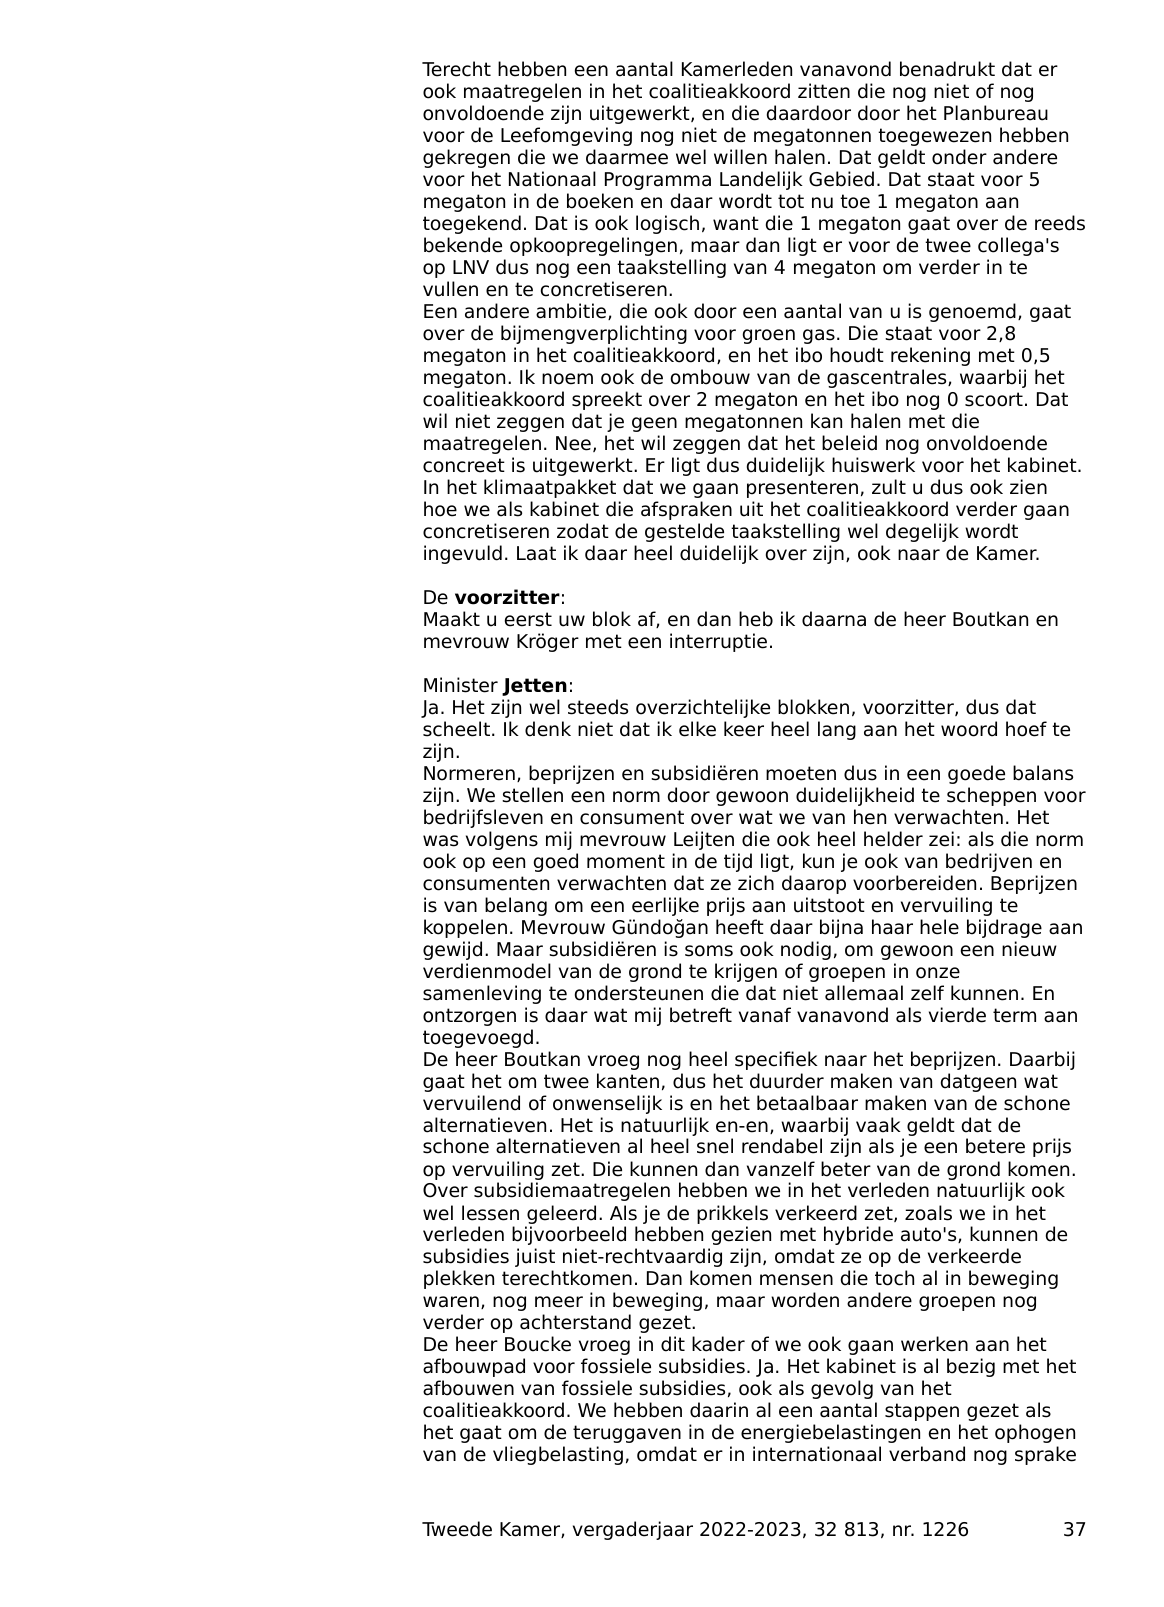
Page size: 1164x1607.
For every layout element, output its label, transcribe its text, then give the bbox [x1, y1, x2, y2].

text Normeren, beprijzen en subsidiëren moeten dus in een goede balans zijn. We stellen een norm door gewoon duidelijkheid te scheppen voor bedrijfsleven en consument over wat we van hen verwachten. Het was volgens mij mevrouw Leijten die ook heel helder zei: als die norm ook op een goed moment in de tijd ligt, kun je ook van bedrijven en consumenten verwachten dat ze zich daarop voorbereiden. Beprijzen is van belang om een eerlijke prijs aan uitstoot en vervuiling te koppelen. Mevrouw Gündoğan heeft daar bijna haar hele bijdrage aan gewijd. Maar subsidiëren is soms ook nodig, om gewoon een nieuw verdienmodel van de grond te krijgen of groepen in onze samenleving te ondersteunen die dat niet allemaal zelf kunnen. En ontzorgen is daar wat mij betreft vanaf vanavond als vierde term aan toegevoegd. [422, 763, 1087, 1048]
text De heer Boucke vroeg in dit kader of we ook gaan werken aan het afbouwpad voor fossiele subsidies. Ja. Het kabinet is al bezig met het afbouwen van fossiele subsidies, ook als gevolg van het coalitieakkoord. We hebben daarin al een aantal stappen gezet als het gaat om de teruggaven in de energiebelastingen en het ophogen van de vliegbelasting, omdat er in internationaal verband nog sprake [422, 1334, 1087, 1466]
text Minister Jetten: [422, 675, 1087, 697]
text Ja. Het zijn wel steeds overzichtelijke blokken, voorzitter, dus dat scheelt. Ik denk niet dat ik elke keer heel lang aan het woord hoef te zijn. [422, 697, 1087, 763]
text De heer Boutkan vroeg nog heel specifiek naar het beprijzen. Daarbij gaat het om twee kanten, dus het duurder maken van datgeen wat vervuilend of onwenselijk is en het betaalbaar maken van de schone alternatieven. Het is natuurlijk en-en, waarbij vaak geldt dat de schone alternatieven al heel snel rendabel zijn als je een betere prijs op vervuiling zet. Die kunnen dan vanzelf beter van de grond komen. Over subsidiemaatregelen hebben we in het verleden natuurlijk ook wel lessen geleerd. Als je de prikkels verkeerd zet, zoals we in het verleden bijvoorbeeld hebben gezien met hybride auto's, kunnen de subsidies juist niet-rechtvaardig zijn, omdat ze op de verkeerde plekken terechtkomen. Dan komen mensen die toch al in beweging waren, nog meer in beweging, maar worden andere groepen nog verder op achterstand gezet. [422, 1048, 1087, 1334]
text Maakt u eerst uw blok af, en dan heb ik daarna de heer Boutkan en mevrouw Kröger met een interruptie. [422, 609, 1087, 653]
text De voorzitter: [422, 587, 1087, 609]
text Een andere ambitie, die ook door een aantal van u is genoemd, gaat over de bijmengverplichting voor groen gas. Die staat voor 2,8 megaton in het coalitieakkoord, en het ibo houdt rekening met 0,5 megaton. Ik noem ook de ombouw van de gascentrales, waarbij het coalitieakkoord spreekt over 2 megaton en het ibo nog 0 scoort. Dat wil niet zeggen dat je geen megatonnen kan halen met die maatregelen. Nee, het wil zeggen dat het beleid nog onvoldoende concreet is uitgewerkt. Er ligt dus duidelijk huiswerk voor het kabinet. In het klimaatpakket dat we gaan presenteren, zult u dus ook zien hoe we als kabinet die afspraken uit het coalitieakkoord verder gaan concretiseren zodat de gestelde taakstelling wel degelijk wordt ingevuld. Laat ik daar heel duidelijk over zijn, ook naar de Kamer. [422, 301, 1087, 564]
text Terecht hebben een aantal Kamerleden vanavond benadrukt dat er ook maatregelen in het coalitieakkoord zitten die nog niet of nog onvoldoende zijn uitgewerkt, en die daardoor door het Planbureau voor de Leefomgeving nog niet de megatonnen toegewezen hebben gekregen die we daarmee wel willen halen. Dat geldt onder andere voor het Nationaal Programma Landelijk Gebied. Dat staat voor 5 megaton in de boeken en daar wordt tot nu toe 1 megaton aan toegekend. Dat is ook logisch, want die 1 megaton gaat over de reeds bekende opkoopregelingen, maar dan ligt er voor de twee collega's op LNV dus nog een taakstelling van 4 megaton om verder in te vullen en te concretiseren. [422, 59, 1087, 301]
